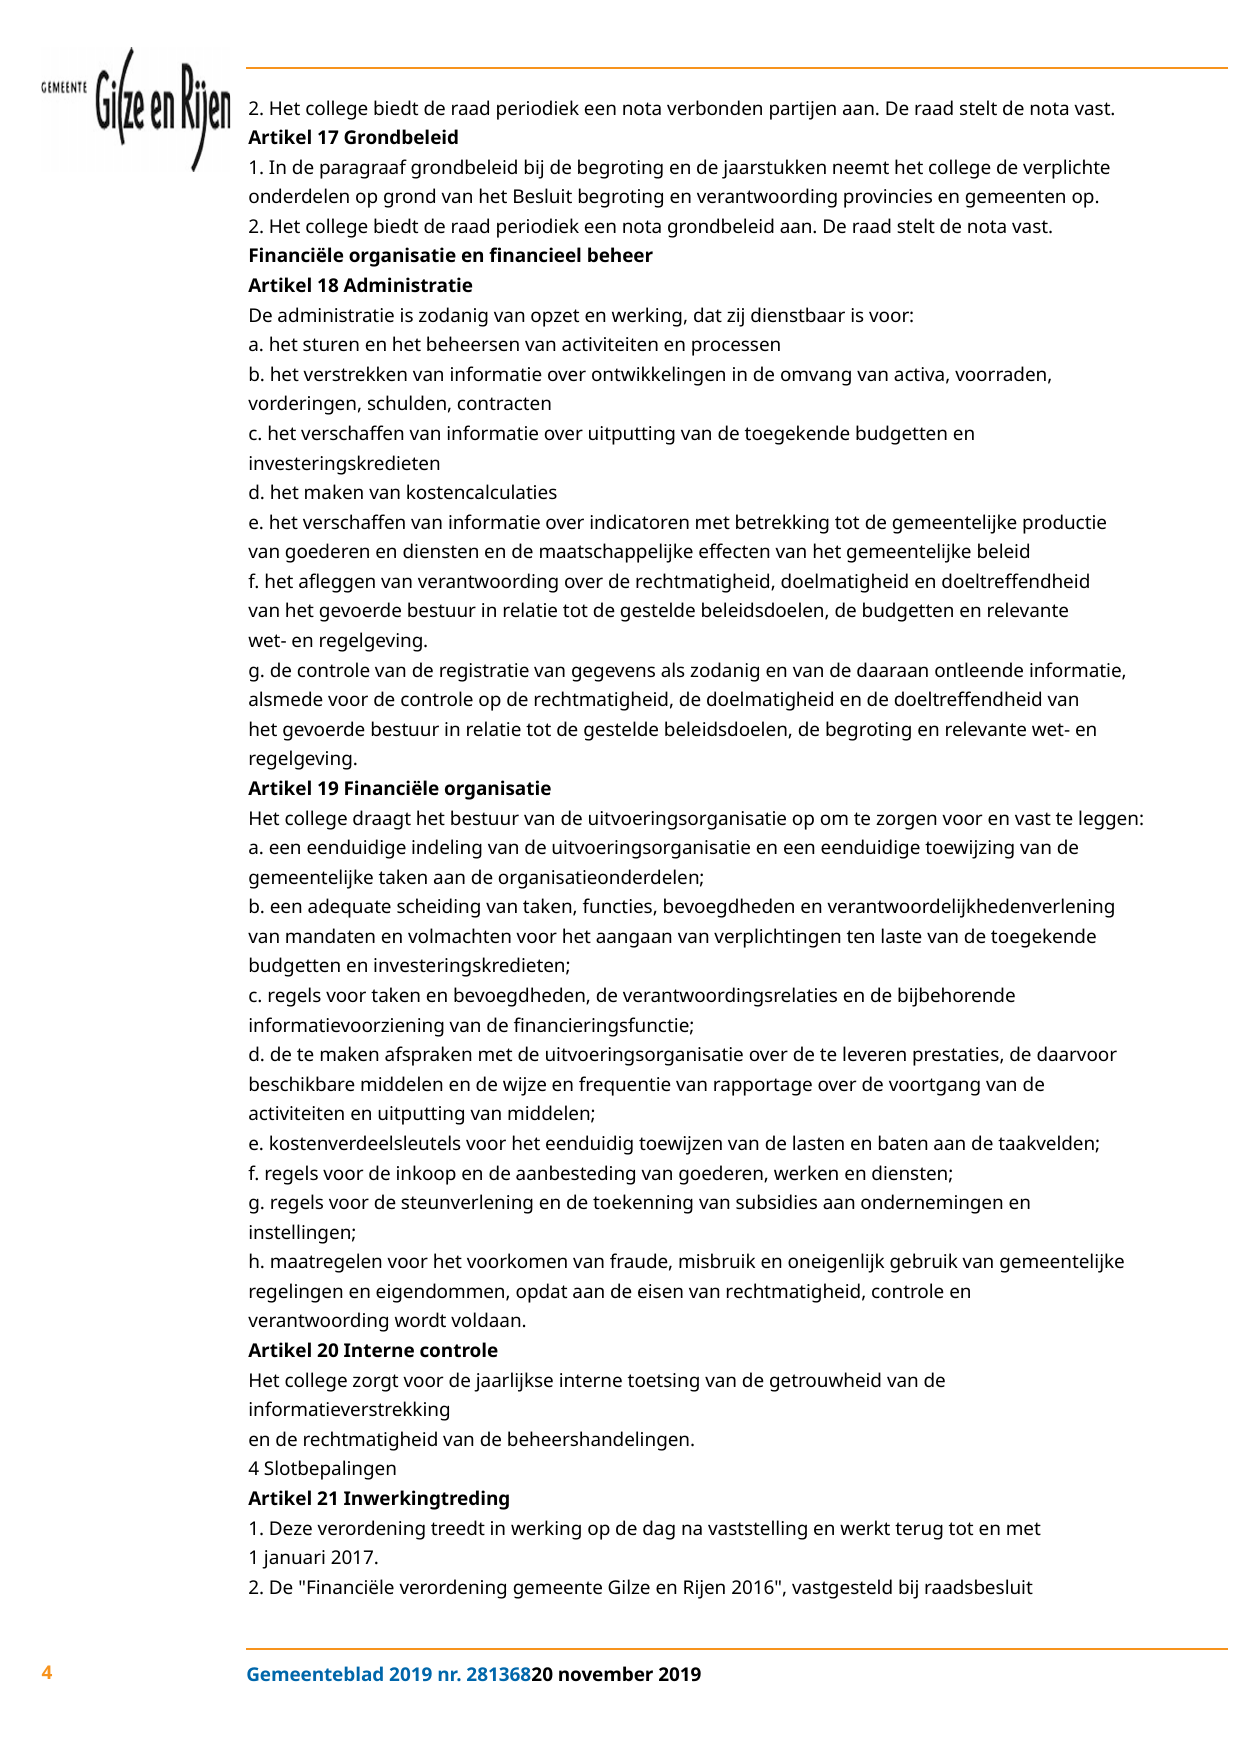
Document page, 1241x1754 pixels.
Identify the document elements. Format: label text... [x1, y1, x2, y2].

text van mandaten en volmachten voor het aangaan van verplichtingen ten laste van de toegekende [248, 923, 1152, 949]
text 1. Deze verordening treedt in werking op de dag na vaststelling en werkt terug tot en met [248, 1515, 1152, 1541]
text g. regels voor de steunverlening en de toekenning van subsidies aan ondernemingen en [248, 1189, 1152, 1215]
text 1. In de paragraaf grondbeleid bij de begroting en de jaarstukken neemt het college de verplichte [248, 154, 1152, 180]
text Artikel 20 Interne controle [248, 1337, 1152, 1363]
text van goederen en diensten en de maatschappelijke effecten van het gemeentelijke beleid [248, 538, 1152, 564]
text d. het maken van kostencalculaties [248, 479, 1152, 505]
text h. maatregelen voor het voorkomen van fraude, misbruik en oneigenlijk gebruik van gemeentelijke [248, 1248, 1152, 1274]
text budgetten en investeringskredieten; [248, 953, 1152, 978]
text beschikbare middelen en de wijze en frequentie van rapportage over de voortgang van de [248, 1071, 1152, 1097]
text 2. De "Financiële verordening gemeente Gilze en Rijen 2016", vastgesteld bij raadsbesluit [248, 1574, 1152, 1600]
text wet- en regelgeving. [248, 627, 1152, 653]
text gemeentelijke taken aan de organisatieonderdelen; [248, 864, 1152, 890]
text b. een adequate scheiding van taken, functies, bevoegdheden en verantwoordelijkhedenverlening [248, 893, 1152, 919]
text regelingen en eigendommen, opdat aan de eisen van rechtmatigheid, controle en [248, 1278, 1152, 1304]
text 2. Het college biedt de raad periodiek een nota verbonden partijen aan. De raad stelt de nota vast. [248, 95, 1152, 121]
text f. het afleggen van verantwoording over de rechtmatigheid, doelmatigheid en doeltreffendheid [248, 568, 1152, 594]
text Het college draagt het bestuur van de uitvoeringsorganisatie op om te zorgen voor en vast te leggen: [248, 805, 1152, 831]
text van het gevoerde bestuur in relatie tot de gestelde beleidsdoelen, de budgetten en relevante [248, 598, 1152, 623]
text a. het sturen en het beheersen van activiteiten en processen [248, 331, 1152, 357]
text activiteiten en uitputting van middelen; [248, 1101, 1152, 1126]
picture [41, 47, 231, 172]
text Artikel 17 Grondbeleid [248, 124, 1152, 150]
text 4 Slotbepalingen [248, 1456, 1152, 1481]
text e. kostenverdeelsleutels voor het eenduidig toewijzen van de lasten en baten aan de taakvelden; [248, 1130, 1152, 1156]
text onderdelen op grond van het Besluit begroting en verantwoording provincies en gemeenten op. [248, 183, 1152, 209]
text alsmede voor de controle op de rechtmatigheid, de doelmatigheid en de doeltreffendheid van [248, 686, 1152, 712]
text 2. Het college biedt de raad periodiek een nota grondbeleid aan. De raad stelt de nota vast. [248, 213, 1152, 239]
text investeringskredieten [248, 450, 1152, 476]
text e. het verschaffen van informatie over indicatoren met betrekking tot de gemeentelijke productie [248, 509, 1152, 535]
text b. het verstrekken van informatie over ontwikkelingen in de omvang van activa, voorraden, [248, 361, 1152, 387]
text c. regels voor taken en bevoegdheden, de verantwoordingsrelaties en de bijbehorende [248, 982, 1152, 1008]
text het gevoerde bestuur in relatie tot de gestelde beleidsdoelen, de begroting en relevante wet- en [248, 716, 1152, 742]
text De administratie is zodanig van opzet en werking, dat zij dienstbaar is voor: [248, 302, 1152, 328]
text verantwoording wordt voldaan. [248, 1308, 1152, 1333]
text en de rechtmatigheid van de beheershandelingen. [248, 1426, 1152, 1452]
text c. het verschaffen van informatie over uitputting van de toegekende budgetten en [248, 420, 1152, 446]
text Artikel 19 Financiële organisatie [248, 775, 1152, 801]
text 1 januari 2017. [248, 1544, 1152, 1570]
text Financiële organisatie en financieel beheer [248, 243, 1152, 268]
text g. de controle van de registratie van gegevens als zodanig en van de daaraan ontleende informatie, [248, 657, 1152, 683]
text regelgeving. [248, 746, 1152, 771]
text Artikel 21 Inwerkingtreding [248, 1485, 1152, 1511]
text d. de te maken afspraken met de uitvoeringsorganisatie over de te leveren prestaties, de daarvoor [248, 1041, 1152, 1067]
text vorderingen, schulden, contracten [248, 391, 1152, 416]
text Artikel 18 Administratie [248, 272, 1152, 298]
text Het college zorgt voor de jaarlijkse interne toetsing van de getrouwheid van de informatieverstrekking [248, 1367, 1152, 1422]
text informatievoorziening van de financieringsfunctie; [248, 1012, 1152, 1038]
text instellingen; [248, 1219, 1152, 1245]
text f. regels voor de inkoop en de aanbesteding van goederen, werken en diensten; [248, 1160, 1152, 1186]
text a. een eenduidige indeling van de uitvoeringsorganisatie en een eenduidige toewijzing van de [248, 834, 1152, 860]
